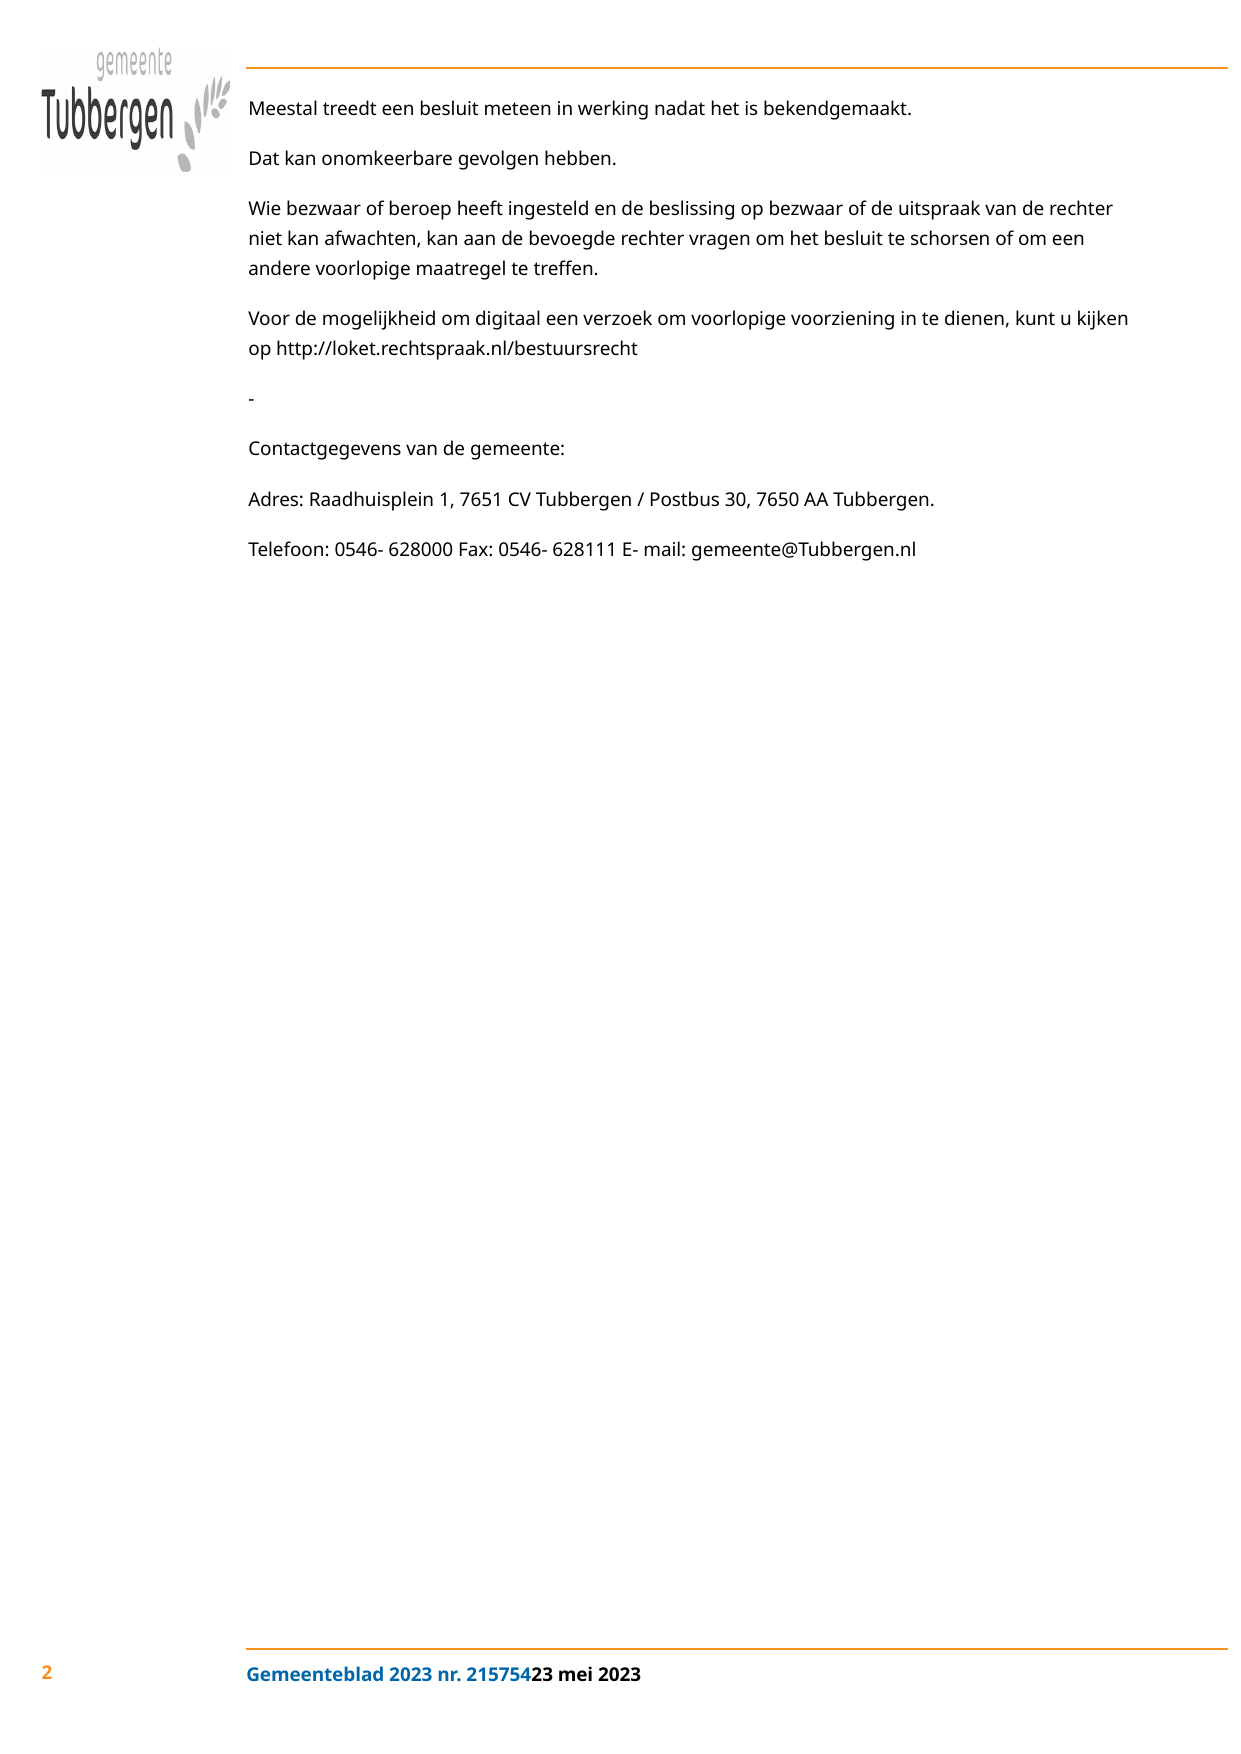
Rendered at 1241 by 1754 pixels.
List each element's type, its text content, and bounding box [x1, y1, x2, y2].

picture [41, 47, 231, 172]
text Voor de mogelijkheid om digitaal een verzoek om voorlopige voorziening in te dienen, kunt u kijken op http://loket.rechtspraak.nl/bestuursrecht [248, 305, 1152, 361]
text Wie bezwaar of beroep heeft ingesteld en de beslissing op bezwaar of de uitspraak van de rechter niet kan afwachten, kan aan de bevoegde rechter vragen om het besluit te schorsen of om een andere voorlopige maatregel te treffen. [248, 196, 1152, 281]
text - [248, 385, 1152, 411]
text Telefoon: 0546- 628000 Fax: 0546- 628111 E- mail: gemeente@Tubbergen.nl [248, 536, 1152, 562]
text Adres: Raadhuisplein 1, 7651 CV Tubbergen / Postbus 30, 7650 AA Tubbergen. [248, 486, 1152, 512]
text Contactgegevens van de gemeente: [248, 436, 1152, 461]
text Dat kan onomkeerbare gevolgen hebben. [248, 145, 1152, 171]
text Meestal treedt een besluit meteen in werking nadat het is bekendgemaakt. [248, 95, 1152, 121]
